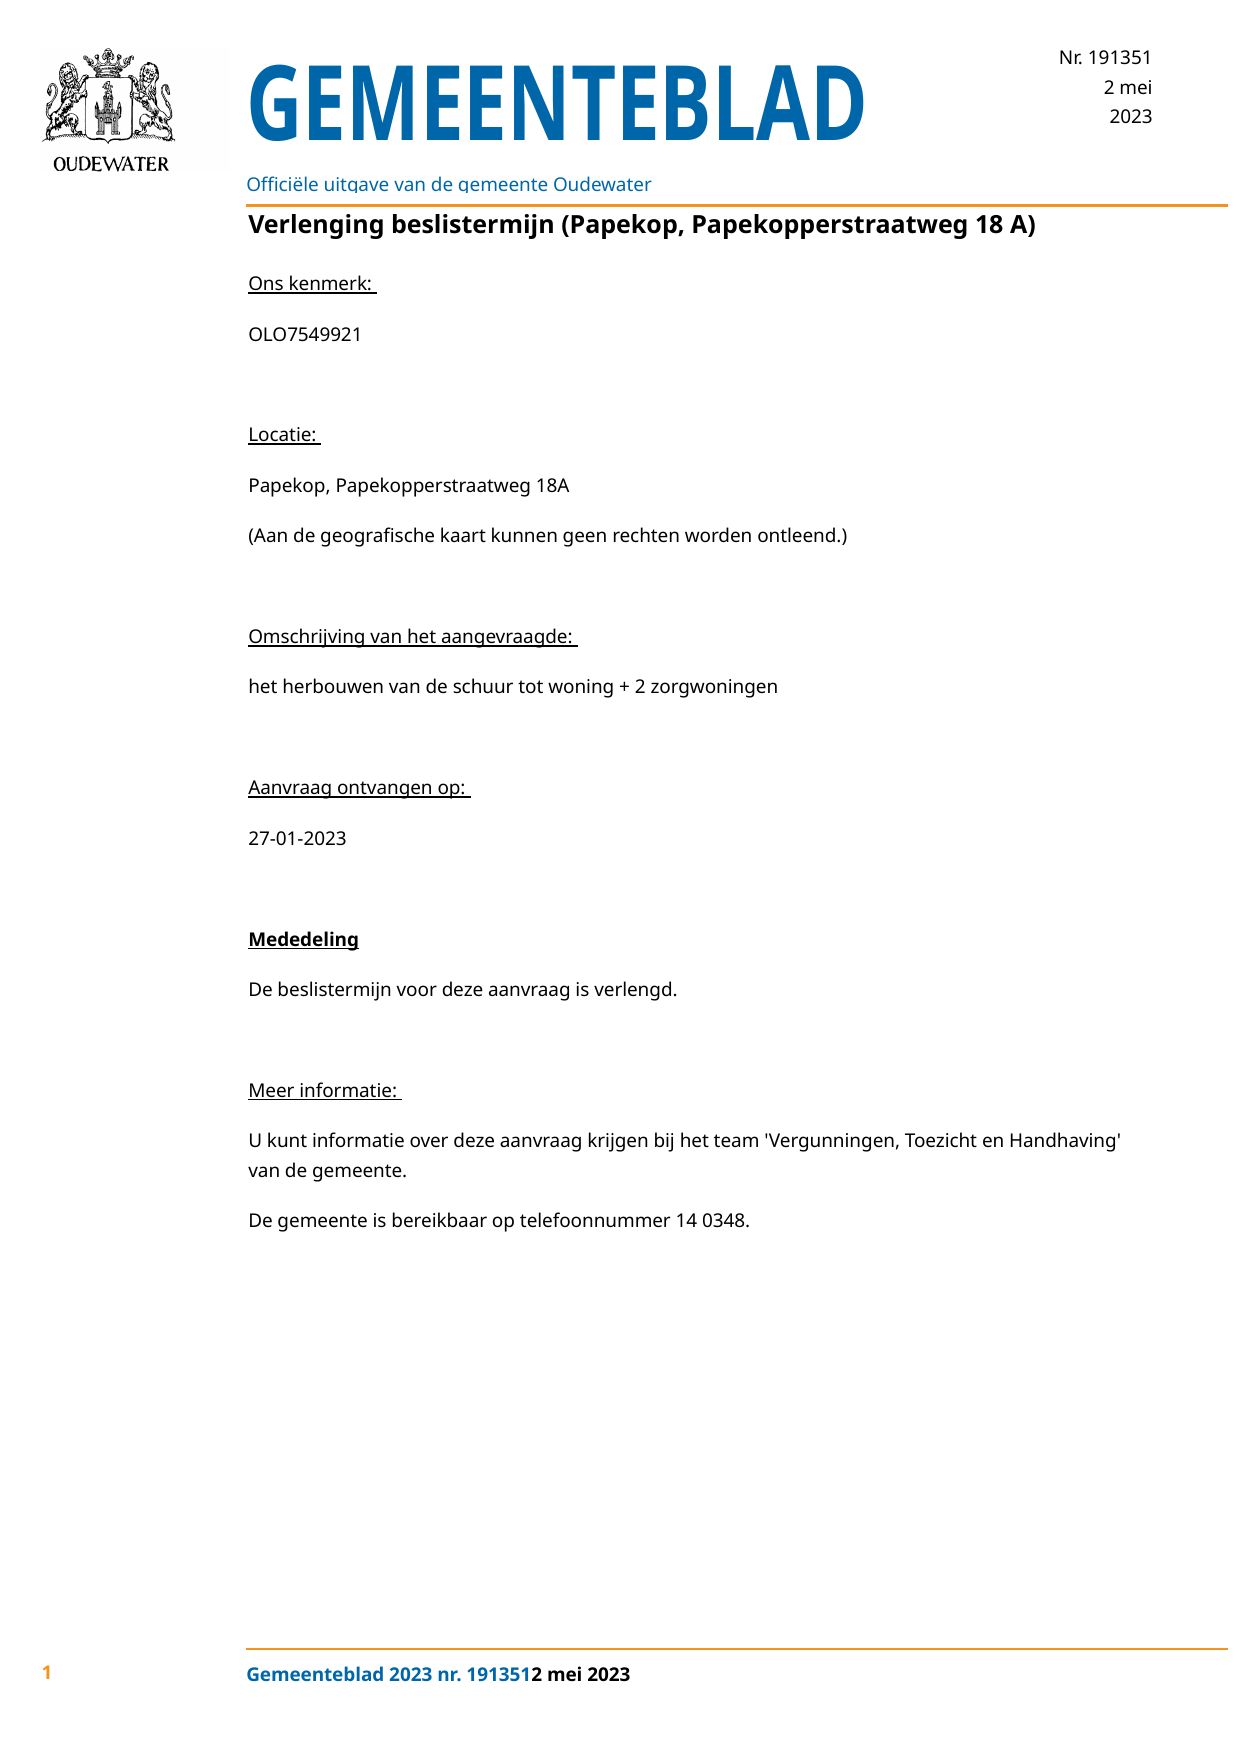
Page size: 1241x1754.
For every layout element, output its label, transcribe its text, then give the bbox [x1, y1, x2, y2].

text Locatie: [248, 422, 1152, 447]
text OLO7549921 [248, 321, 1152, 346]
picture [41, 47, 231, 172]
text 27-01-2023 [248, 825, 1152, 851]
text Meer informatie: [248, 1077, 1152, 1103]
text het herbouwen van de schuur tot woning + 2 zorgwoningen [248, 674, 1152, 699]
text Ons kenmerk: [248, 270, 1152, 296]
text (Aan de geografische kaart kunnen geen rechten worden ontleend.) [248, 522, 1152, 548]
text Mededeling [248, 926, 1152, 951]
text Verlenging beslistermijn (Papekop, Papekopperstraatweg 18 A) [248, 207, 1152, 241]
text Papekop, Papekopperstraatweg 18A [248, 472, 1152, 498]
text De gemeente is bereikbaar op telefoonnummer 14 0348. [248, 1207, 1152, 1233]
text Aanvraag ontvangen op: [248, 774, 1152, 800]
text Omschrijving van het aangevraagde: [248, 623, 1152, 649]
text U kunt informatie over deze aanvraag krijgen bij het team 'Vergunningen, Toezicht en Handhaving' van de gemeente. [248, 1127, 1152, 1183]
text De beslistermijn voor deze aanvraag is verlengd. [248, 976, 1152, 1002]
